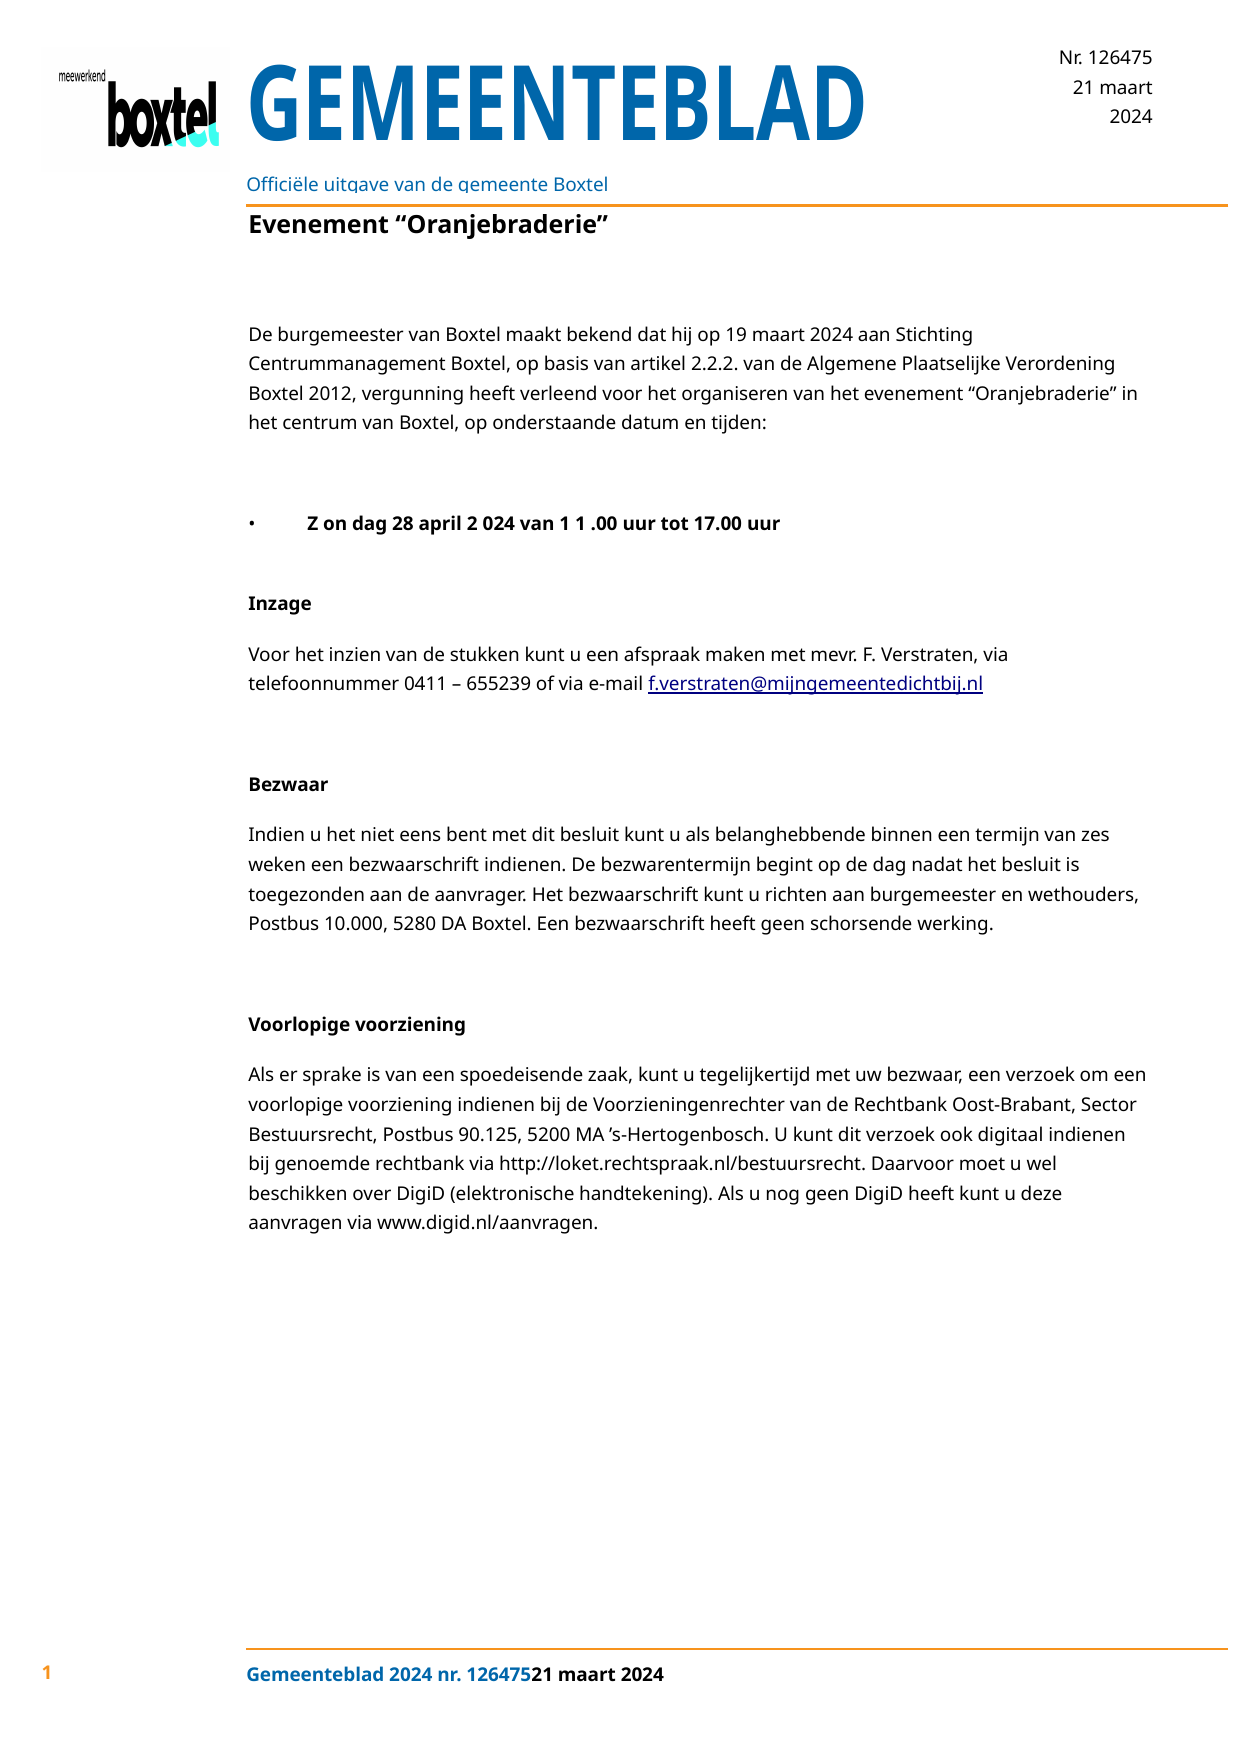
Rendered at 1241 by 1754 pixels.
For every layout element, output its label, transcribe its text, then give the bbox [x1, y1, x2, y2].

text Indien u het niet eens bent met dit besluit kunt u als belanghebbende binnen een termijn van zes weken een bezwaarschrift indienen. De bezwarentermijn begint op de dag nadat het besluit is toegezonden aan de aanvrager. Het bezwaarschrift kunt u richten aan burgemeester en wethouders, Postbus 10.000, 5280 DA Boxtel. Een bezwaarschrift heeft geen schorsende werking. [248, 822, 1152, 936]
text Evenement “Oranjebraderie” [248, 207, 1152, 241]
text Voorlopige voorziening [248, 1011, 1152, 1037]
picture [41, 47, 231, 172]
text Als er sprake is van een spoedeisende zaak, kunt u tegelijkertijd met uw bezwaar, een verzoek om een voorlopige voorziening indienen bij de Voorzieningenrechter van de Rechtbank Oost-Brabant, Sector Bestuursrecht, Postbus 90.125, 5200 MA ’s-Hertogenbosch. U kunt dit verzoek ook digitaal indienen bij genoemde rechtbank via http://loket.rechtspraak.nl/bestuursrecht. Daarvoor moet u wel beschikken over DigiD (elektronische handtekening). Als u nog geen DigiD heeft kunt u deze aanvragen via www.digid.nl/aanvragen. [248, 1062, 1152, 1235]
list Z on dag 28 april 2 024 van 1 1 .00 uur tot 17.00 uur [248, 510, 1152, 536]
text Bezwaar [248, 771, 1152, 797]
text De burgemeester van Boxtel maakt bekend dat hij op 19 maart 2024 aan Stichting Centrummanagement Boxtel, op basis van artikel 2.2.2. van de Algemene Plaatselijke Verordening Boxtel 2012, vergunning heeft verleend voor het organiseren van het evenement “Oranjebraderie” in het centrum van Boxtel, op onderstaande datum en tijden: [248, 321, 1152, 435]
text Inzage [248, 590, 1152, 616]
text Voor het inzien van de stukken kunt u een afspraak maken met mevr. F. Verstraten, via telefoonnummer 0411 – 655239 of via e-mail f.verstraten@mijngemeentedichtbij.nl [248, 641, 1152, 696]
